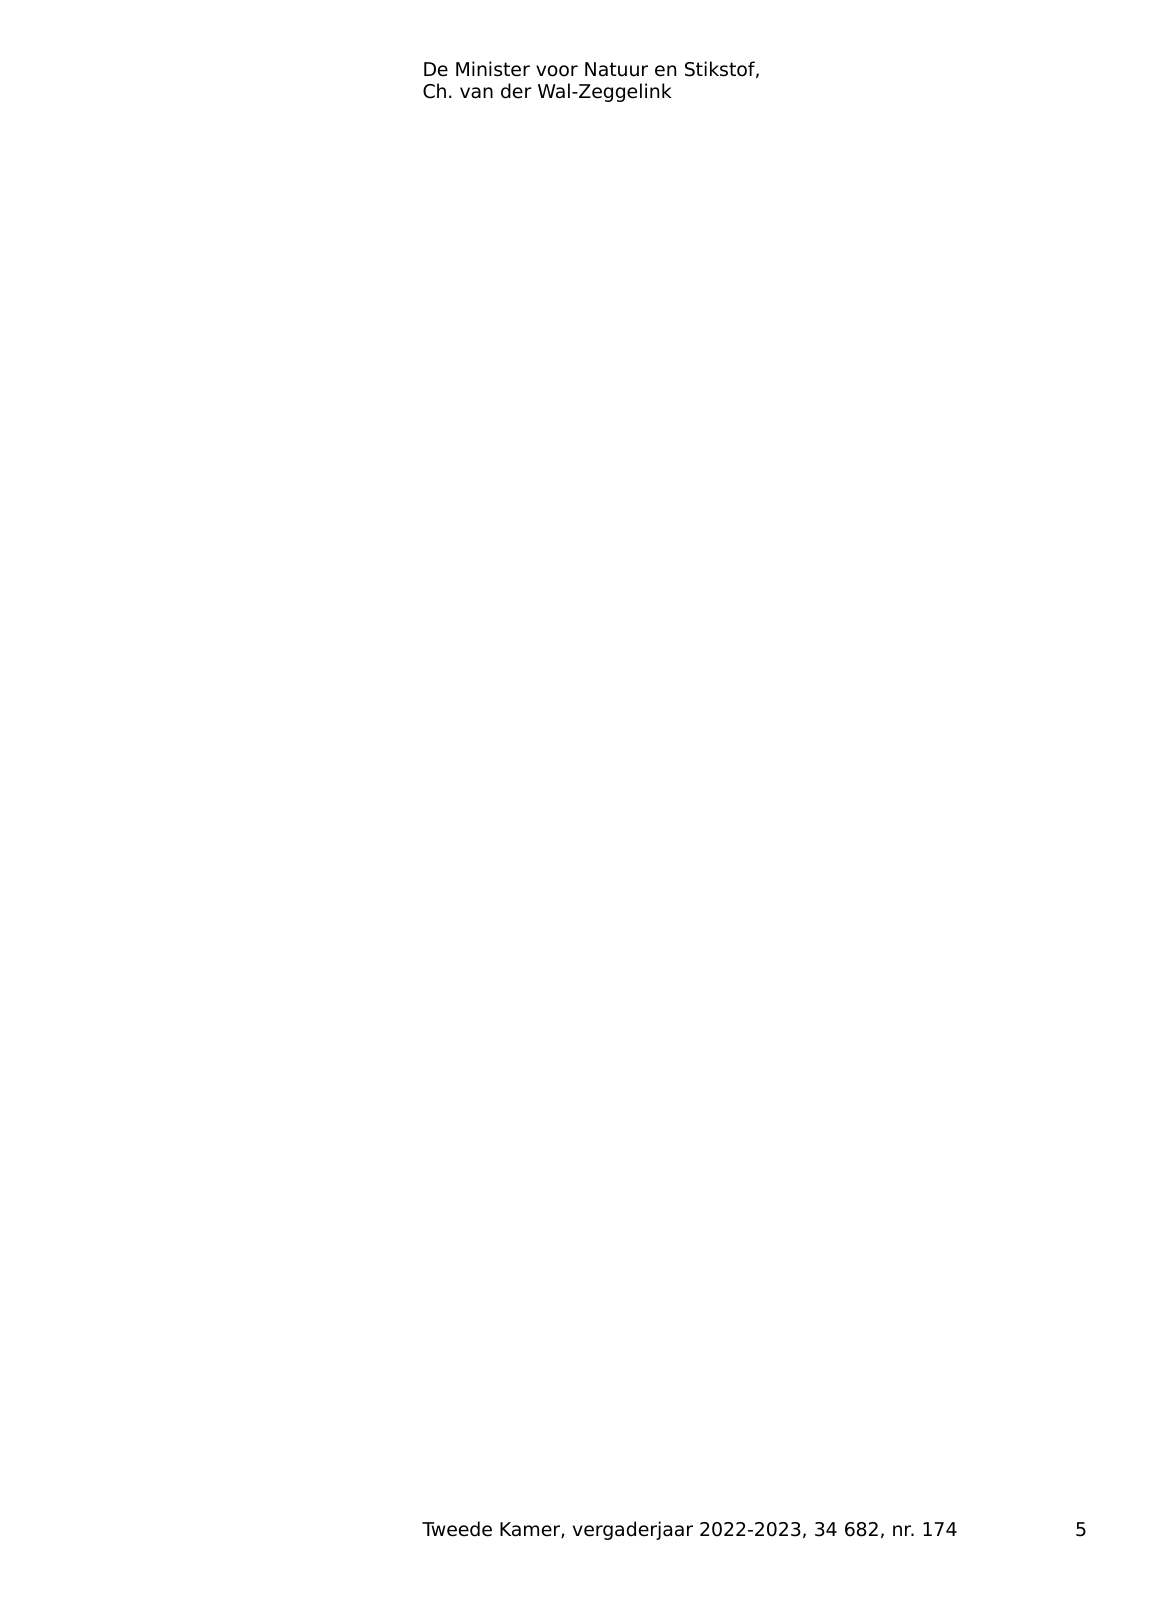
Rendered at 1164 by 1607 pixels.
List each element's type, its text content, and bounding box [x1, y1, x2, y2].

text De Minister voor Natuur en Stikstof, Ch. van der Wal-Zeggelink [422, 59, 1087, 103]
